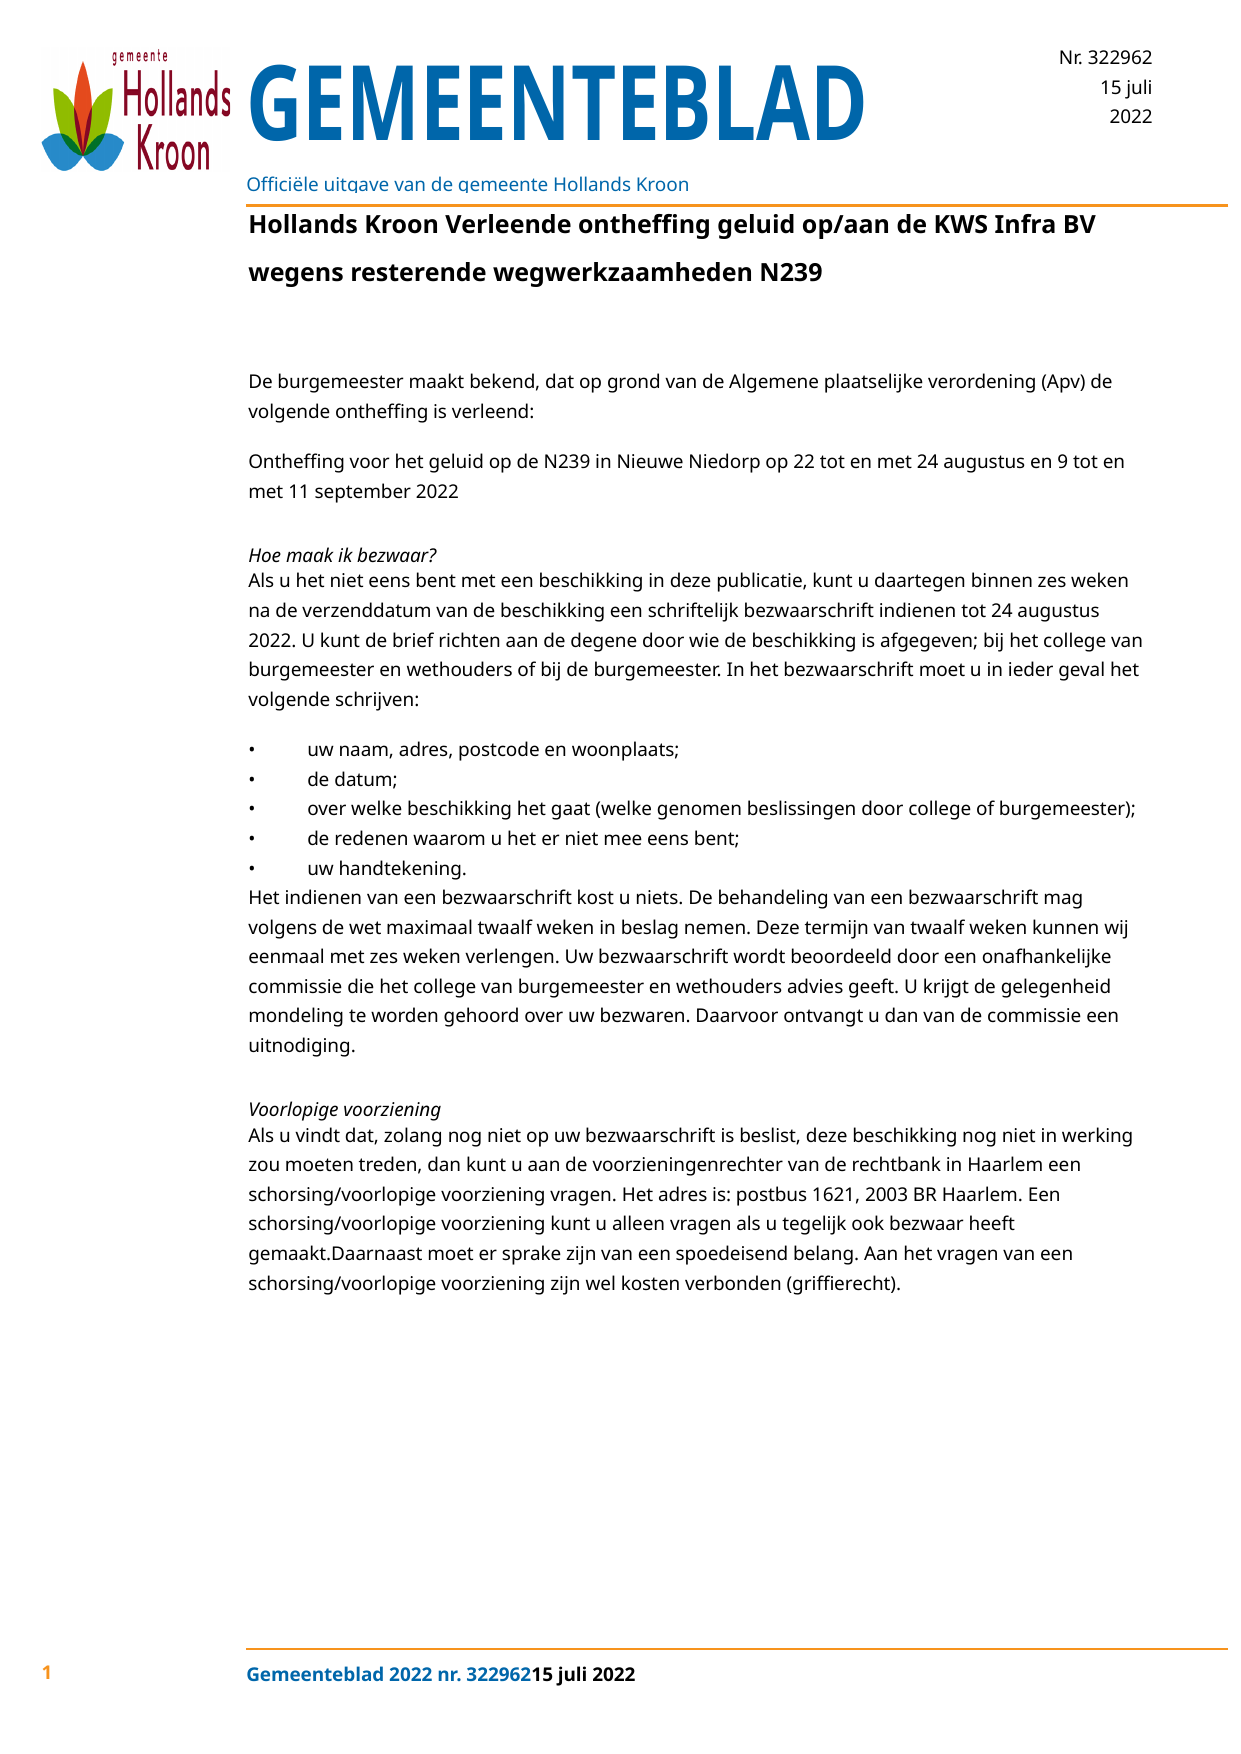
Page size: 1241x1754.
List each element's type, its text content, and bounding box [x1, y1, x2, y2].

text Voorlopige voorziening [248, 1096, 1152, 1122]
list uw handtekening. [248, 855, 1152, 880]
list uw naam, adres, postcode en woonplaats; [248, 736, 1152, 762]
picture [41, 47, 231, 172]
text Als u vindt dat, zolang nog niet op uw bezwaarschrift is beslist, deze beschikking nog niet in werking zou moeten treden, dan kunt u aan de voorzieningenrechter van de rechtbank in Haarlem een schorsing/voorlopige voorziening vragen. Het adres is: postbus 1621, 2003 BR Haarlem. Een schorsing/voorlopige voorziening kunt u alleen vragen als u tegelijk ook bezwaar heeft gemaakt.Daarnaast moet er sprake zijn van een spoedeisend belang. Aan het vragen van een schorsing/voorlopige voorziening zijn wel kosten verbonden (griffierecht). [248, 1122, 1152, 1296]
text Hoe maak ik bezwaar? [248, 542, 1152, 568]
text Hollands Kroon Verleende ontheffing geluid op/aan de KWS Infra BV wegens resterende wegwerkzaamheden N239 [248, 207, 1152, 288]
text Ontheffing voor het geluid op de N239 in Nieuwe Niedorp op 22 tot en met 24 augustus en 9 tot en met 11 september 2022 [248, 448, 1152, 504]
text Het indienen van een bezwaarschrift kost u niets. De behandeling van een bezwaarschrift mag volgens de wet maximaal twaalf weken in beslag nemen. Deze termijn van twaalf weken kunnen wij eenmaal met zes weken verlengen. Uw bezwaarschrift wordt beoordeeld door een onafhankelijke commissie die het college van burgemeester en wethouders advies geeft. U krijgt de gelegenheid mondeling te worden gehoord over uw bezwaren. Daarvoor ontvangt u dan van de commissie een uitnodiging. [248, 884, 1152, 1058]
list de datum; [248, 766, 1152, 792]
list de redenen waarom u het er niet mee eens bent; [248, 825, 1152, 851]
text Als u het niet eens bent met een beschikking in deze publicatie, kunt u daartegen binnen zes weken na de verzenddatum van de beschikking een schriftelijk bezwaarschrift indienen tot 24 augustus 2022. U kunt de brief richten aan de degene door wie de beschikking is afgegeven; bij het college van burgemeester en wethouders of bij de burgemeester. In het bezwaarschrift moet u in ieder geval het volgende schrijven: [248, 568, 1152, 712]
list over welke beschikking het gaat (welke genomen beslissingen door college of burgemeester); [248, 796, 1152, 821]
text De burgemeester maakt bekend, dat op grond van de Algemene plaatselijke verordening (Apv) de volgende ontheffing is verleend: [248, 368, 1152, 424]
